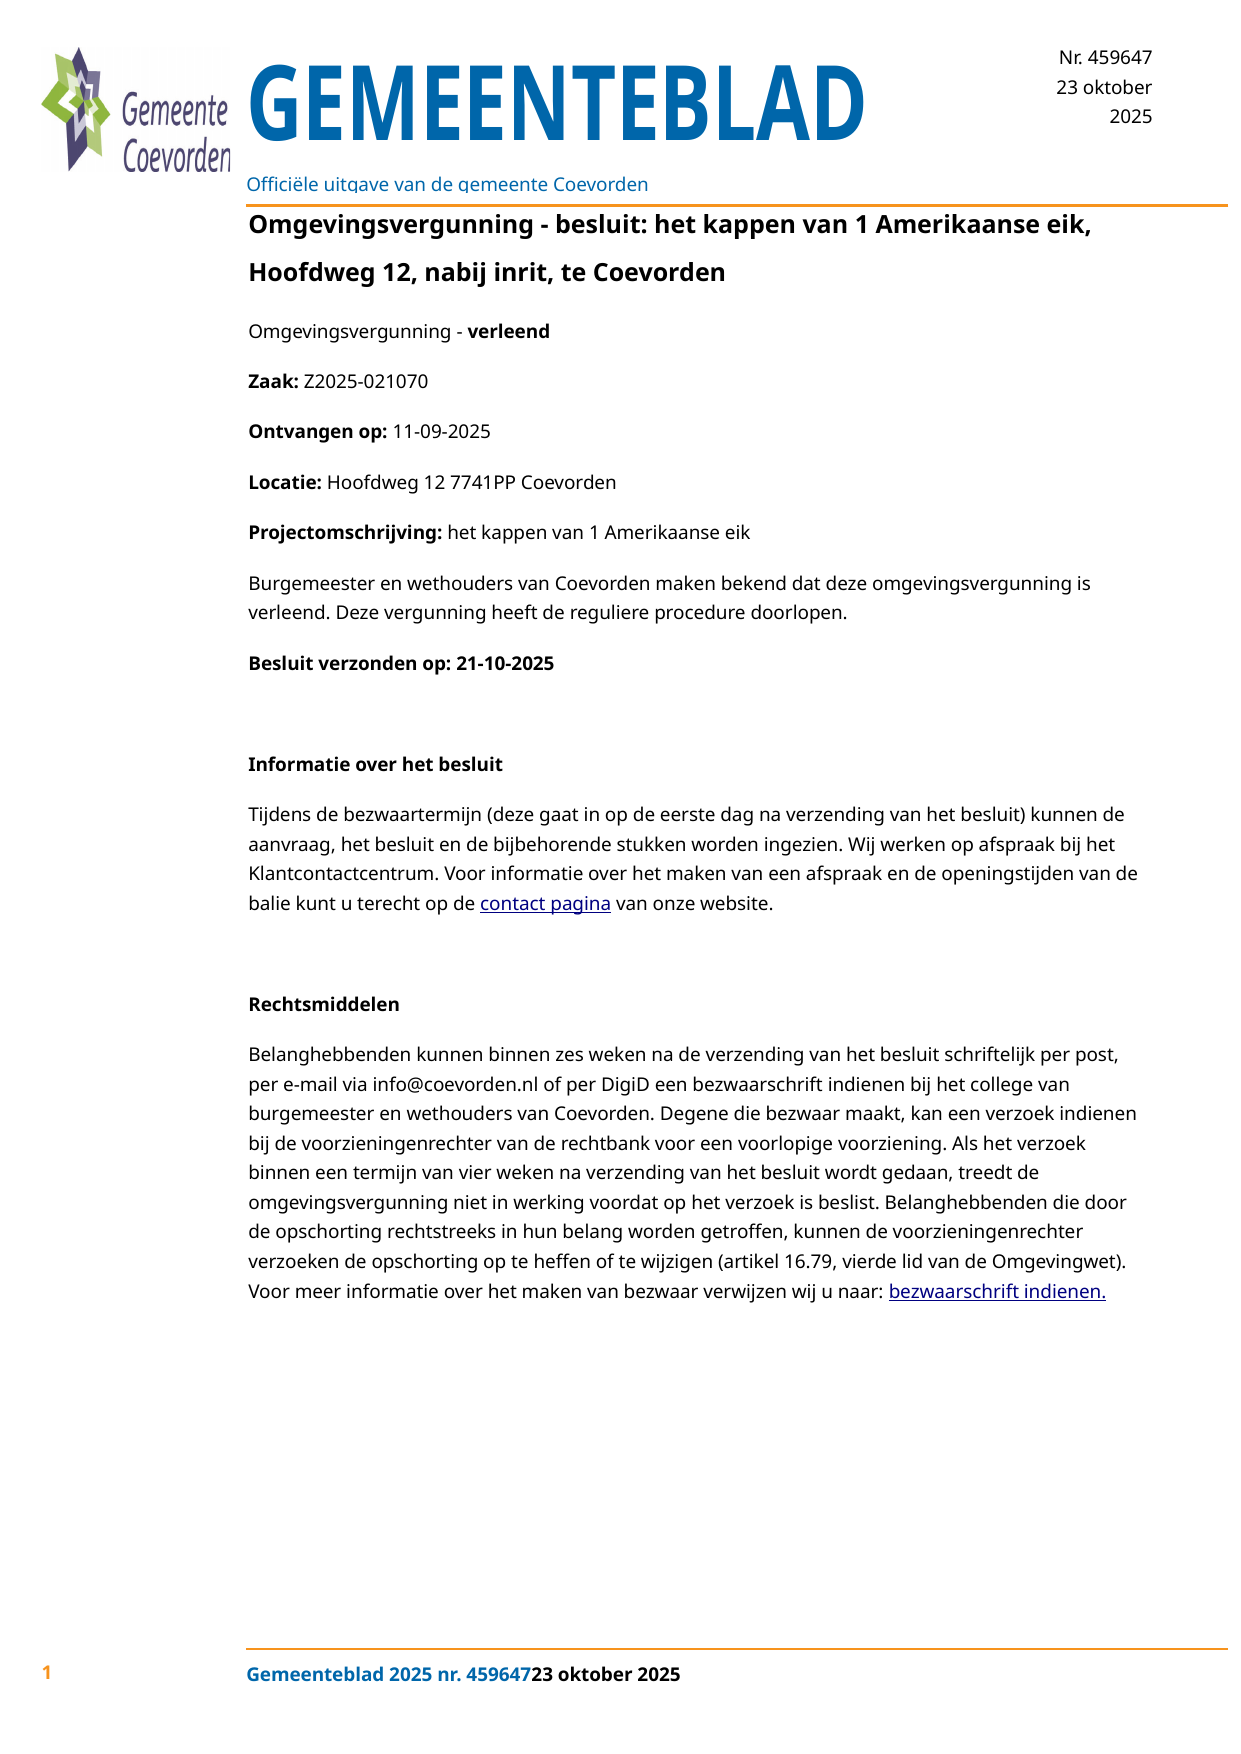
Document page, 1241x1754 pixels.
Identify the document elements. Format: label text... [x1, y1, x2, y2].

text Projectomschrijving: het kappen van 1 Amerikaanse eik [248, 519, 1152, 545]
text Informatie over het besluit [248, 751, 1152, 777]
text Besluit verzonden op: 21-10-2025 [248, 650, 1152, 676]
text Omgevingsvergunning - besluit: het kappen van 1 Amerikaanse eik, Hoofdweg 12, nabij inrit, te Coevorden [248, 207, 1152, 288]
text Tijdens de bezwaartermijn (deze gaat in op de eerste dag na verzending van het besluit) kunnen de aanvraag, het besluit en de bijbehorende stukken worden ingezien. Wij werken op afspraak bij het Klantcontactcentrum. Voor informatie over het maken van een afspraak en de openingstijden van de balie kunt u terecht op de contact pagina van onze website. [248, 801, 1152, 916]
text Burgemeester en wethouders van Coevorden maken bekend dat deze omgevingsvergunning is verleend. Deze vergunning heeft de reguliere procedure doorlopen. [248, 570, 1152, 625]
text Locatie: Hoofdweg 12 7741PP Coevorden [248, 469, 1152, 495]
text Rechtsmiddelen [248, 991, 1152, 1017]
text Zaak: Z2025-021070 [248, 368, 1152, 394]
picture [41, 47, 231, 172]
text Ontvangen op: 11-09-2025 [248, 419, 1152, 444]
text Omgevingsvergunning - verleend [248, 318, 1152, 344]
text Belanghebbenden kunnen binnen zes weken na de verzending van het besluit schriftelijk per post, per e-mail via info@coevorden.nl of per DigiD een bezwaarschrift indienen bij het college van burgemeester en wethouders van Coevorden. Degene die bezwaar maakt, kan een verzoek indienen bij de voorzieningenrechter van de rechtbank voor een voorlopige voorziening. Als het verzoek binnen een termijn van vier weken na verzending van het besluit wordt gedaan, treedt de omgevingsvergunning niet in werking voordat op het verzoek is beslist. Belanghebbenden die door de opschorting rechtstreeks in hun belang worden getroffen, kunnen de voorzieningenrechter verzoeken de opschorting op te heffen of te wijzigen (artikel 16.79, vierde lid van de Omgevingwet). Voor meer informatie over het maken van bezwaar verwijzen wij u naar: bezwaarschrift indienen. [248, 1041, 1152, 1304]
